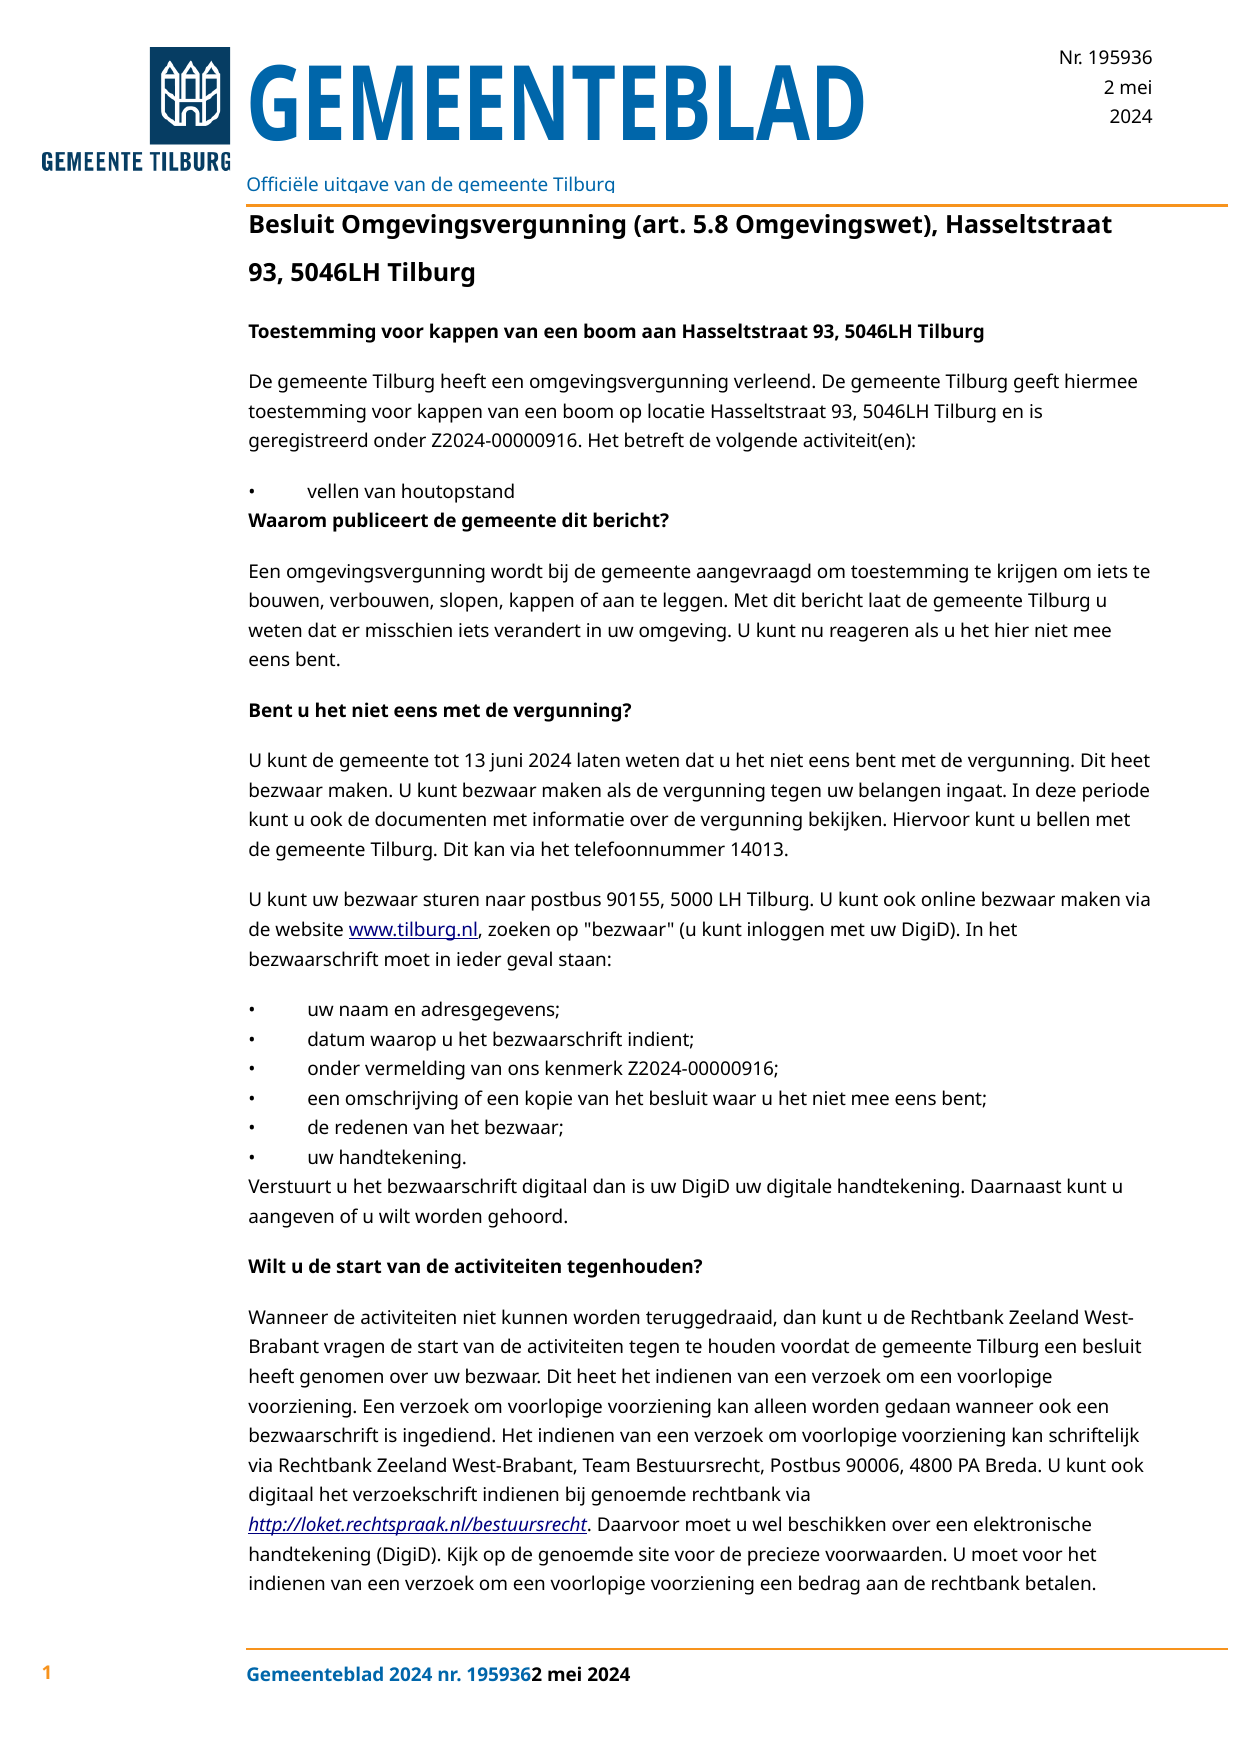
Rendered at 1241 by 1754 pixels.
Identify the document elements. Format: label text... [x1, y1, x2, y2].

text De gemeente Tilburg heeft een omgevingsvergunning verleend. De gemeente Tilburg geeft hiermee toestemming voor kappen van een boom op locatie Hasseltstraat 93, 5046LH Tilburg en is geregistreerd onder Z2024-00000916. Het betreft de volgende activiteit(en): [248, 368, 1152, 453]
list de redenen van het bezwaar; [248, 1114, 1152, 1140]
text Besluit Omgevingsvergunning (art. 5.8 Omgevingswet), Hasseltstraat 93, 5046LH Tilburg [248, 207, 1152, 288]
list uw naam en adresgegevens; [248, 996, 1152, 1022]
text Een omgevingsvergunning wordt bij de gemeente aangevraagd om toestemming te krijgen om iets te bouwen, verbouwen, slopen, kappen of aan te leggen. Met dit bericht laat de gemeente Tilburg u weten dat er misschien iets verandert in uw omgeving. U kunt nu reageren als u het hier niet mee eens bent. [248, 558, 1152, 672]
text Verstuurt u het bezwaarschrift digitaal dan is uw DigiD uw digitale handtekening. Daarnaast kunt u aangeven of u wilt worden gehoord. [248, 1174, 1152, 1229]
picture [41, 47, 231, 172]
text Wilt u de start van de activiteiten tegenhouden? [248, 1254, 1152, 1279]
text U kunt de gemeente tot 13 juni 2024 laten weten dat u het niet eens bent met de vergunning. Dit heet bezwaar maken. U kunt bezwaar maken als de vergunning tegen uw belangen ingaat. In deze periode kunt u ook de documenten met informatie over de vergunning bekijken. Hiervoor kunt u bellen met de gemeente Tilburg. Dit kan via het telefoonnummer 14013. [248, 747, 1152, 862]
list onder vermelding van ons kenmerk Z2024-00000916; [248, 1055, 1152, 1081]
text Toestemming voor kappen van een boom aan Hasseltstraat 93, 5046LH Tilburg [248, 318, 1152, 344]
text Waarom publiceert de gemeente dit bericht? [248, 507, 1152, 533]
text Wanneer de activiteiten niet kunnen worden teruggedraaid, dan kunt u de Rechtbank Zeeland West-Brabant vragen de start van de activiteiten tegen te houden voordat de gemeente Tilburg een besluit heeft genomen over uw bezwaar. Dit heet het indienen van een verzoek om een voorlopige voorziening. Een verzoek om voorlopige voorziening kan alleen worden gedaan wanneer ook een bezwaarschrift is ingediend. Het indienen van een verzoek om voorlopige voorziening kan schriftelijk via Rechtbank Zeeland West-Brabant, Team Bestuursrecht, Postbus 90006, 4800 PA Breda. U kunt ook digitaal het verzoekschrift indienen bij genoemde rechtbank via http://loket.rechtspraak.nl/bestuursrecht. Daarvoor moet u wel beschikken over een elektronische handtekening (DigiD). Kijk op de genoemde site voor de precieze voorwaarden. U moet voor het indienen van een verzoek om een voorlopige voorziening een bedrag aan de rechtbank betalen. [248, 1304, 1152, 1596]
text Bent u het niet eens met de vergunning? [248, 697, 1152, 723]
list datum waarop u het bezwaarschrift indient; [248, 1026, 1152, 1052]
list vellen van houtopstand [248, 478, 1152, 504]
text U kunt uw bezwaar sturen naar postbus 90155, 5000 LH Tilburg. U kunt ook online bezwaar maken via de website www.tilburg.nl, zoeken op "bezwaar" (u kunt inloggen met uw DigiD). In het bezwaarschrift moet in ieder geval staan: [248, 887, 1152, 972]
list uw handtekening. [248, 1144, 1152, 1170]
list een omschrijving of een kopie van het besluit waar u het niet mee eens bent; [248, 1085, 1152, 1111]
